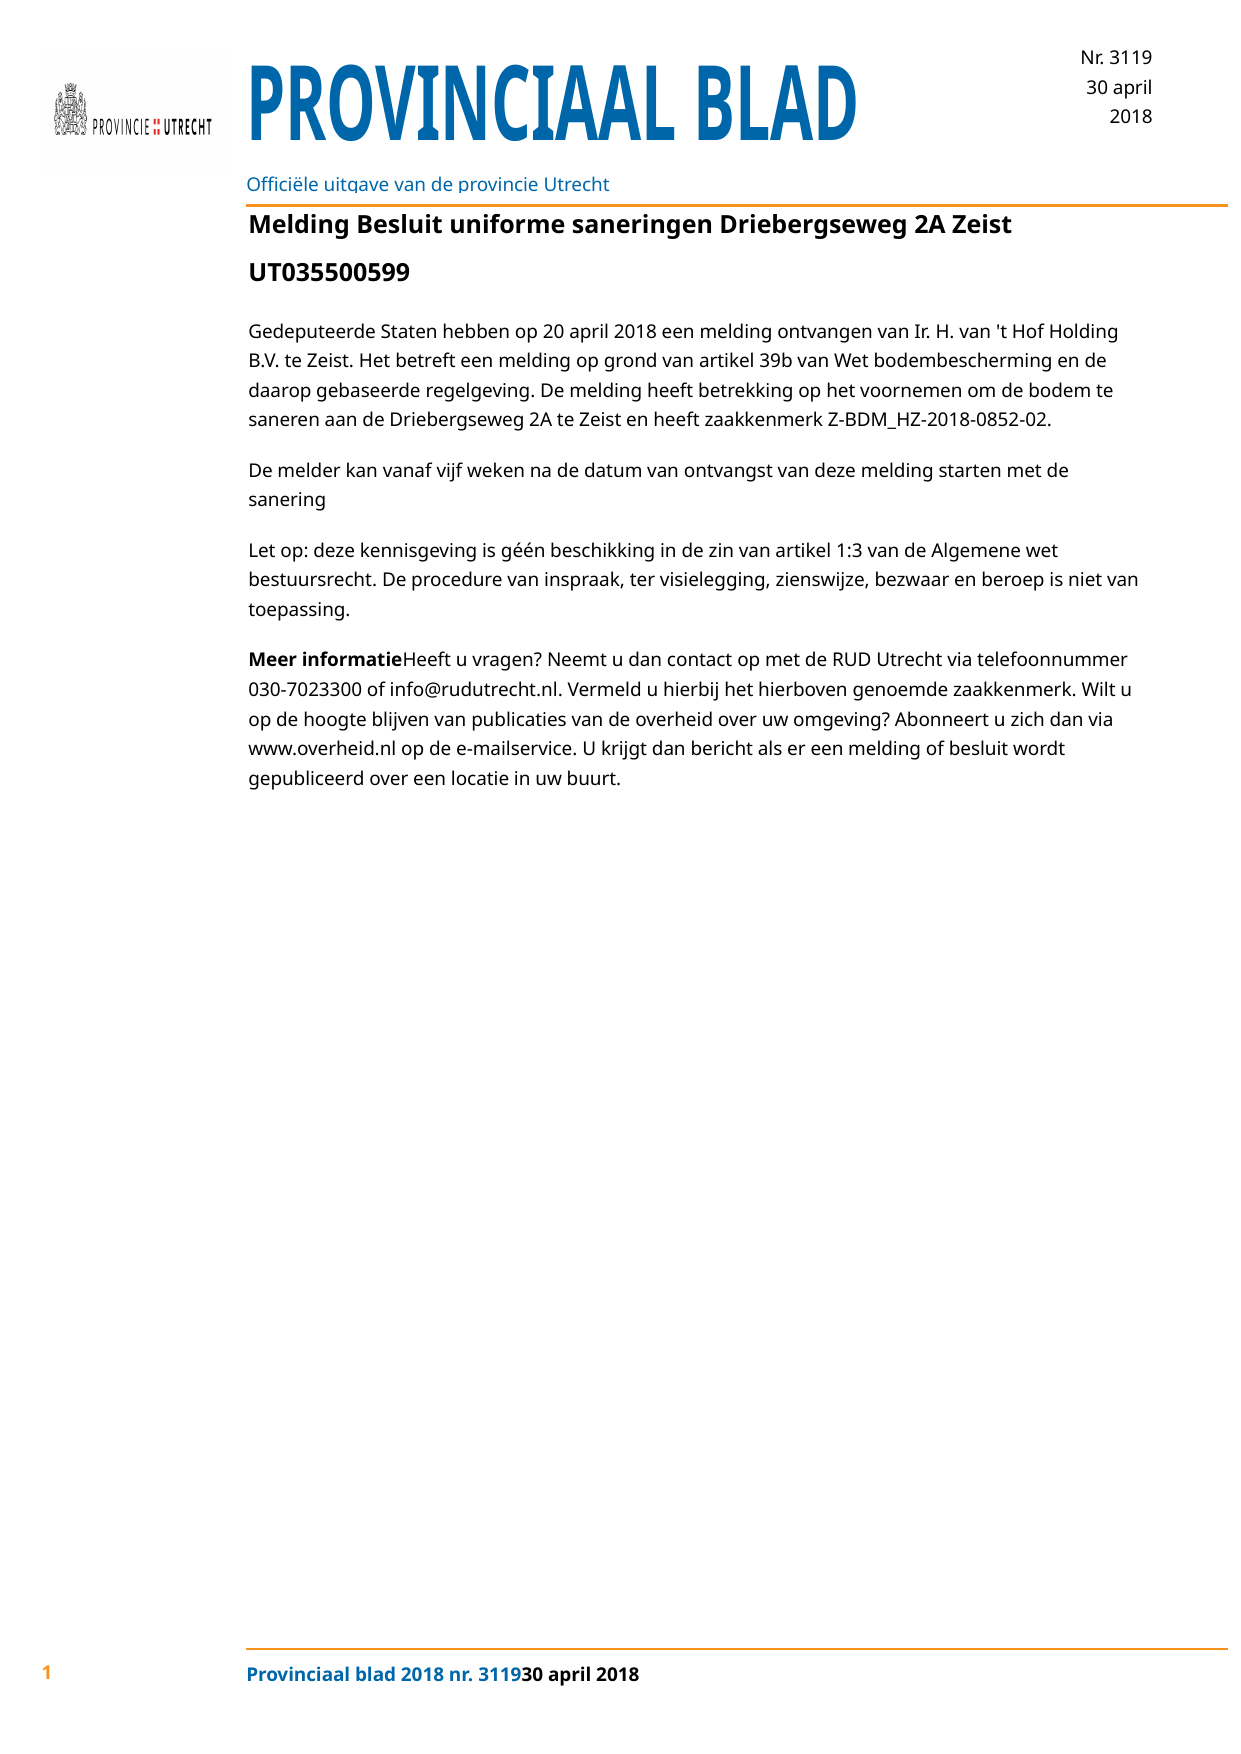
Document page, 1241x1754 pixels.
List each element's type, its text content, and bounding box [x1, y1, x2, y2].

text Let op: deze kennisgeving is géén beschikking in de zin van artikel 1:3 van de Algemene wet bestuursrecht. De procedure van inspraak, ter visielegging, zienswijze, bezwaar en beroep is niet van toepassing. [248, 537, 1152, 622]
text Gedeputeerde Staten hebben op 20 april 2018 een melding ontvangen van Ir. H. van 't Hof Holding B.V. te Zeist. Het betreft een melding op grond van artikel 39b van Wet bodembescherming en de daarop gebaseerde regelgeving. De melding heeft betrekking op het voornemen om de bodem te saneren aan de Driebergseweg 2A te Zeist en heeft zaakkenmerk Z-BDM_HZ-2018-0852-02. [248, 318, 1152, 432]
picture [41, 47, 231, 172]
text Meer informatieHeeft u vragen? Neemt u dan contact op met de RUD Utrecht via telefoonnummer 030-7023300 of info@rudutrecht.nl. Vermeld u hierbij het hierboven genoemde zaakkenmerk. Wilt u op de hoogte blijven van publicaties van de overheid over uw omgeving? Abonneert u zich dan via www.overheid.nl op de e-mailservice. U krijgt dan bericht als er een melding of besluit wordt gepubliceerd over een locatie in uw buurt. [248, 647, 1152, 791]
text De melder kan vanaf vijf weken na de datum van ontvangst van deze melding starten met de sanering [248, 457, 1152, 512]
text Melding Besluit uniforme saneringen Driebergseweg 2A Zeist UT035500599 [248, 207, 1152, 288]
